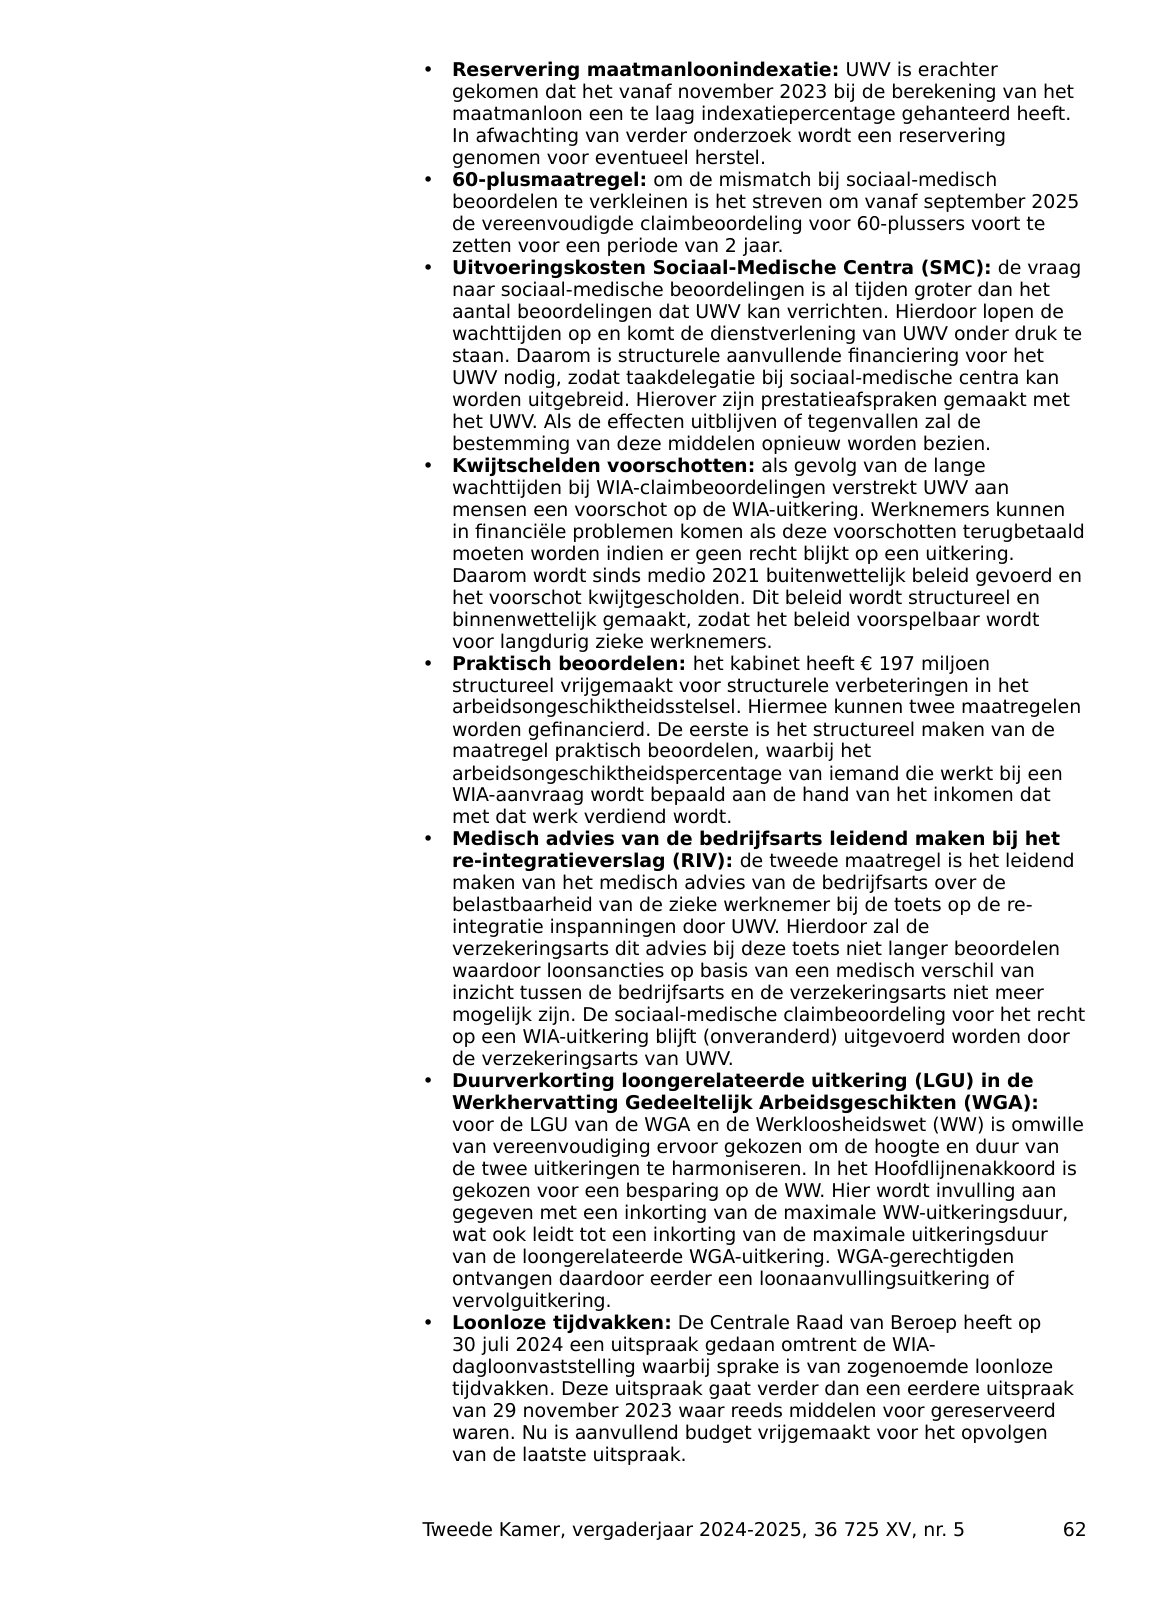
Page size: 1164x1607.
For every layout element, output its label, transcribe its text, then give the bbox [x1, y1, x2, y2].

text • 60-plusmaatregel: om de mismatch bij sociaal-medisch beoordelen te verkleinen is het streven om vanaf september 2025 de vereenvoudigde claimbeoordeling voor 60-plussers voort te zetten voor een periode van 2 jaar. [422, 169, 1087, 257]
text • Kwijtschelden voorschotten: als gevolg van de lange wachttijden bij WIA-claimbeoordelingen verstrekt UWV aan mensen een voorschot op de WIA-uitkering. Werknemers kunnen in financiële problemen komen als deze voorschotten terugbetaald moeten worden indien er geen recht blijkt op een uitkering. Daarom wordt sinds medio 2021 buitenwettelijk beleid gevoerd en het voorschot kwijtgescholden. Dit beleid wordt structureel en binnenwettelijk gemaakt, zodat het beleid voorspelbaar wordt voor langdurig zieke werknemers. [422, 455, 1087, 652]
text • Medisch advies van de bedrijfsarts leidend maken bij het re-integratieverslag (RIV): de tweede maatregel is het leidend maken van het medisch advies van de bedrijfsarts over de belastbaarheid van de zieke werknemer bij de toets op de re-integratie inspanningen door UWV. Hierdoor zal de verzekeringsarts dit advies bij deze toets niet langer beoordelen waardoor loonsancties op basis van een medisch verschil van inzicht tussen de bedrijfsarts en de verzekeringsarts niet meer mogelijk zijn. De sociaal-medische claimbeoordeling voor het recht op een WIA-uitkering blijft (onveranderd) uitgevoerd worden door de verzekeringsarts van UWV. [422, 828, 1087, 1070]
text • Loonloze tijdvakken: De Centrale Raad van Beroep heeft op 30 juli 2024 een uitspraak gedaan omtrent de WIA-dagloonvaststelling waarbij sprake is van zogenoemde loonloze tijdvakken. Deze uitspraak gaat verder dan een eerdere uitspraak van 29 november 2023 waar reeds middelen voor gereserveerd waren. Nu is aanvullend budget vrijgemaakt voor het opvolgen van de laatste uitspraak. [422, 1312, 1087, 1466]
text • Reservering maatmanloonindexatie: UWV is erachter gekomen dat het vanaf november 2023 bij de berekening van het maatmanloon een te laag indexatiepercentage gehanteerd heeft. In afwachting van verder onderzoek wordt een reservering genomen voor eventueel herstel. [422, 59, 1087, 169]
text • Uitvoeringskosten Sociaal-Medische Centra (SMC): de vraag naar sociaal-medische beoordelingen is al tijden groter dan het aantal beoordelingen dat UWV kan verrichten. Hierdoor lopen de wachttijden op en komt de dienstverlening van UWV onder druk te staan. Daarom is structurele aanvullende financiering voor het UWV nodig, zodat taakdelegatie bij sociaal-medische centra kan worden uitgebreid. Hierover zijn prestatieafspraken gemaakt met het UWV. Als de effecten uitblijven of tegenvallen zal de bestemming van deze middelen opnieuw worden bezien. [422, 257, 1087, 455]
text • Praktisch beoordelen: het kabinet heeft € 197 miljoen structureel vrijgemaakt voor structurele verbeteringen in het arbeidsongeschiktheidsstelsel. Hiermee kunnen twee maatregelen worden gefinancierd. De eerste is het structureel maken van de maatregel praktisch beoordelen, waarbij het arbeidsongeschiktheidspercentage van iemand die werkt bij een WIA-aanvraag wordt bepaald aan de hand van het inkomen dat met dat werk verdiend wordt. [422, 652, 1087, 828]
text • Duurverkorting loongerelateerde uitkering (LGU) in de Werkhervatting Gedeeltelijk Arbeidsgeschikten (WGA): voor de LGU van de WGA en de Werkloosheidswet (WW) is omwille van vereenvoudiging ervoor gekozen om de hoogte en duur van de twee uitkeringen te harmoniseren. In het Hoofdlijnenakkoord is gekozen voor een besparing op de WW. Hier wordt invulling aan gegeven met een inkorting van de maximale WW-uitkeringsduur, wat ook leidt tot een inkorting van de maximale uitkeringsduur van de loongerelateerde WGA-uitkering. WGA-gerechtigden ontvangen daardoor eerder een loonaanvullingsuitkering of vervolguitkering. [422, 1070, 1087, 1312]
